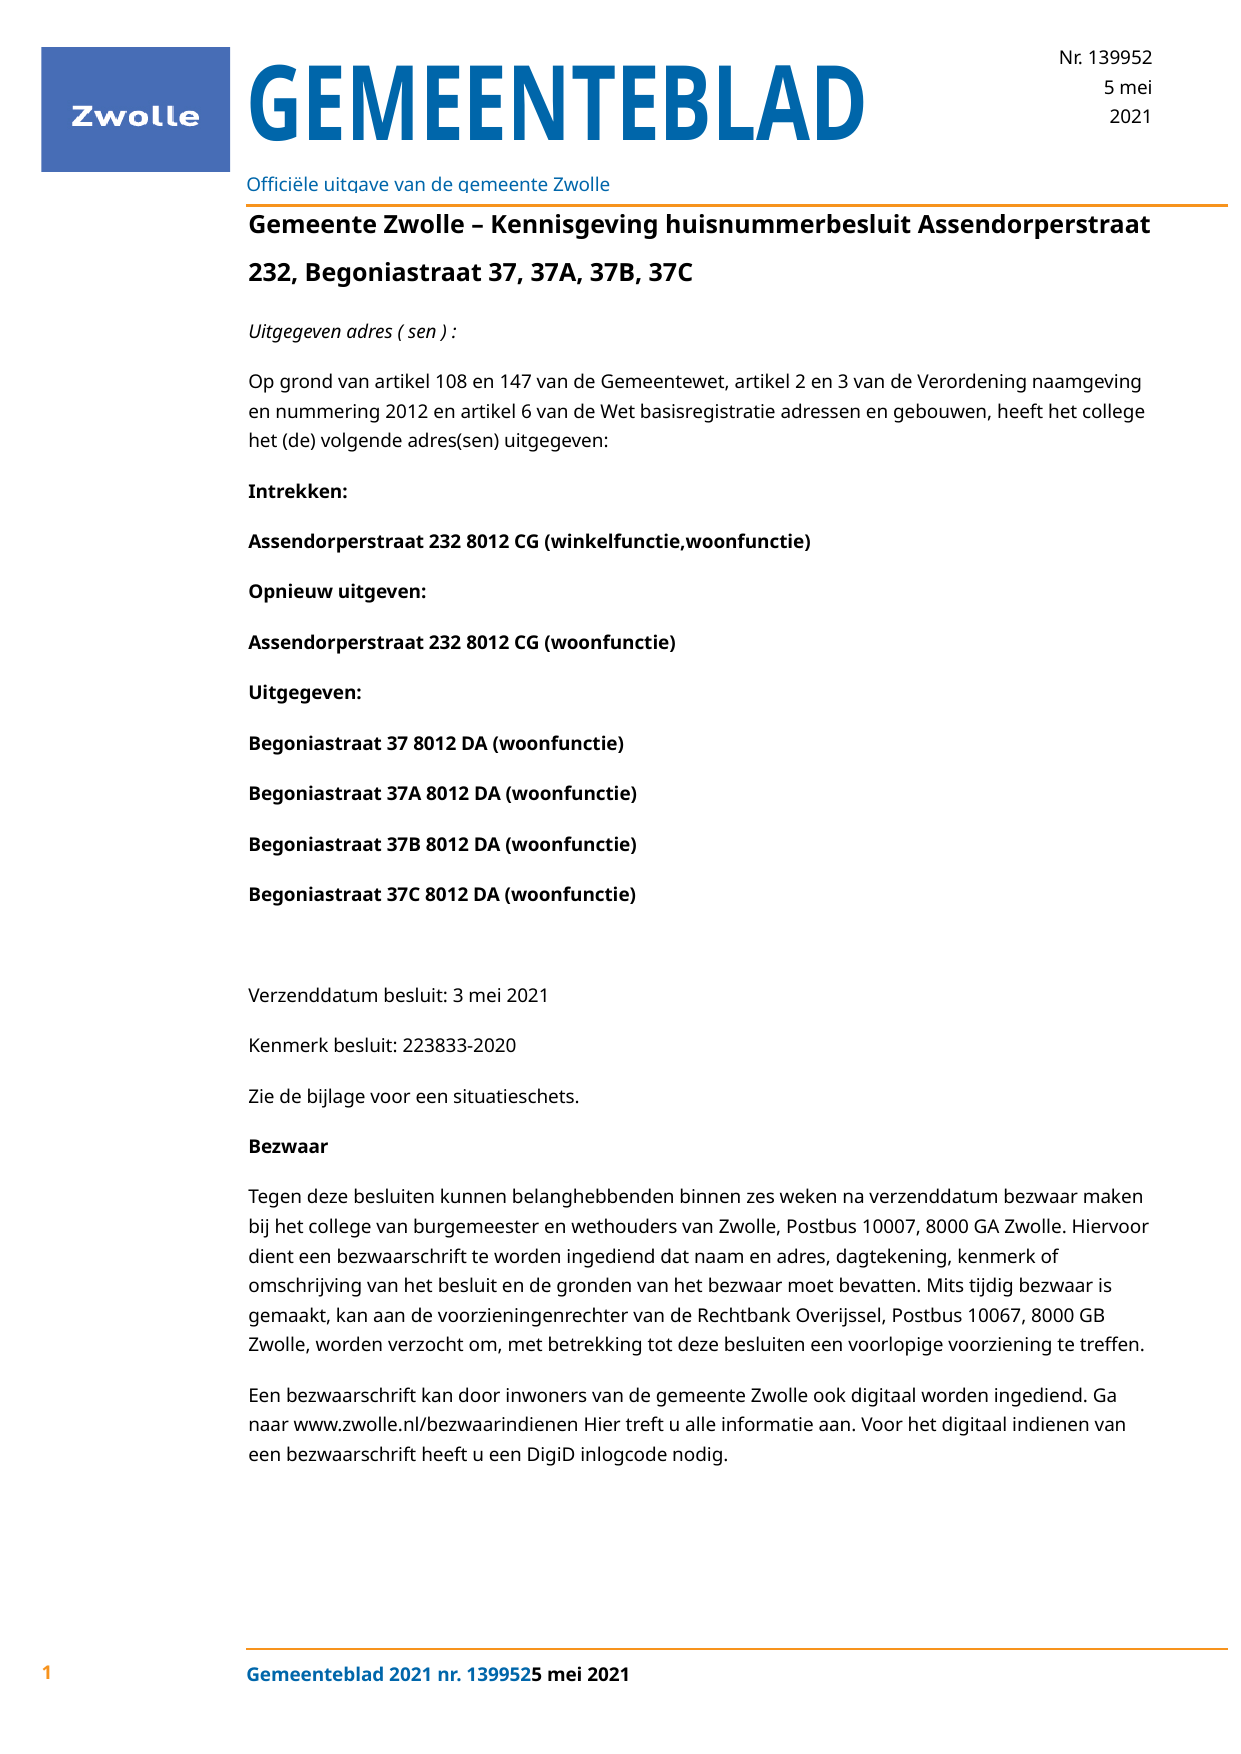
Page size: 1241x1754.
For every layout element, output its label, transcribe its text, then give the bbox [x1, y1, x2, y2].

text Gemeente Zwolle – Kennisgeving huisnummerbesluit Assendorperstraat 232, Begoniastraat 37, 37A, 37B, 37C [248, 207, 1152, 288]
picture [41, 47, 231, 172]
text Begoniastraat 37 8012 DA (woonfunctie) [248, 730, 1152, 756]
text Begoniastraat 37C 8012 DA (woonfunctie) [248, 881, 1152, 907]
text Verzenddatum besluit: 3 mei 2021 [248, 982, 1152, 1008]
text Tegen deze besluiten kunnen belanghebbenden binnen zes weken na verzenddatum bezwaar maken bij het college van burgemeester en wethouders van Zwolle, Postbus 10007, 8000 GA Zwolle. Hiervoor dient een bezwaarschrift te worden ingediend dat naam en adres, dagtekening, kenmerk of omschrijving van het besluit en de gronden van het bezwaar moet bevatten. Mits tijdig bezwaar is gemaakt, kan aan de voorzieningenrechter van de Rechtbank Overijssel, Postbus 10067, 8000 GB Zwolle, worden verzocht om, met betrekking tot deze besluiten een voorlopige voorziening te treffen. [248, 1184, 1152, 1357]
text Begoniastraat 37A 8012 DA (woonfunctie) [248, 780, 1152, 806]
text Opnieuw uitgeven: [248, 579, 1152, 604]
text Uitgegeven adres ( sen ) : [248, 318, 1152, 344]
text Begoniastraat 37B 8012 DA (woonfunctie) [248, 831, 1152, 857]
text Op grond van artikel 108 en 147 van de Gemeentewet, artikel 2 en 3 van de Verordening naamgeving en nummering 2012 en artikel 6 van de Wet basisregistratie adressen en gebouwen, heeft het college het (de) volgende adres(sen) uitgegeven: [248, 368, 1152, 453]
text Een bezwaarschrift kan door inwoners van de gemeente Zwolle ook digitaal worden ingediend. Ga naar www.zwolle.nl/bezwaarindienen Hier treft u alle informatie aan. Voor het digitaal indienen van een bezwaarschrift heeft u een DigiD inlogcode nodig. [248, 1382, 1152, 1467]
text Intrekken: [248, 478, 1152, 504]
text Assendorperstraat 232 8012 CG (winkelfunctie,woonfunctie) [248, 528, 1152, 554]
text Zie de bijlage voor een situatieschets. [248, 1083, 1152, 1109]
text Assendorperstraat 232 8012 CG (woonfunctie) [248, 629, 1152, 655]
text Uitgegeven: [248, 679, 1152, 705]
text Kenmerk besluit: 223833-2020 [248, 1032, 1152, 1058]
text Bezwaar [248, 1133, 1152, 1159]
